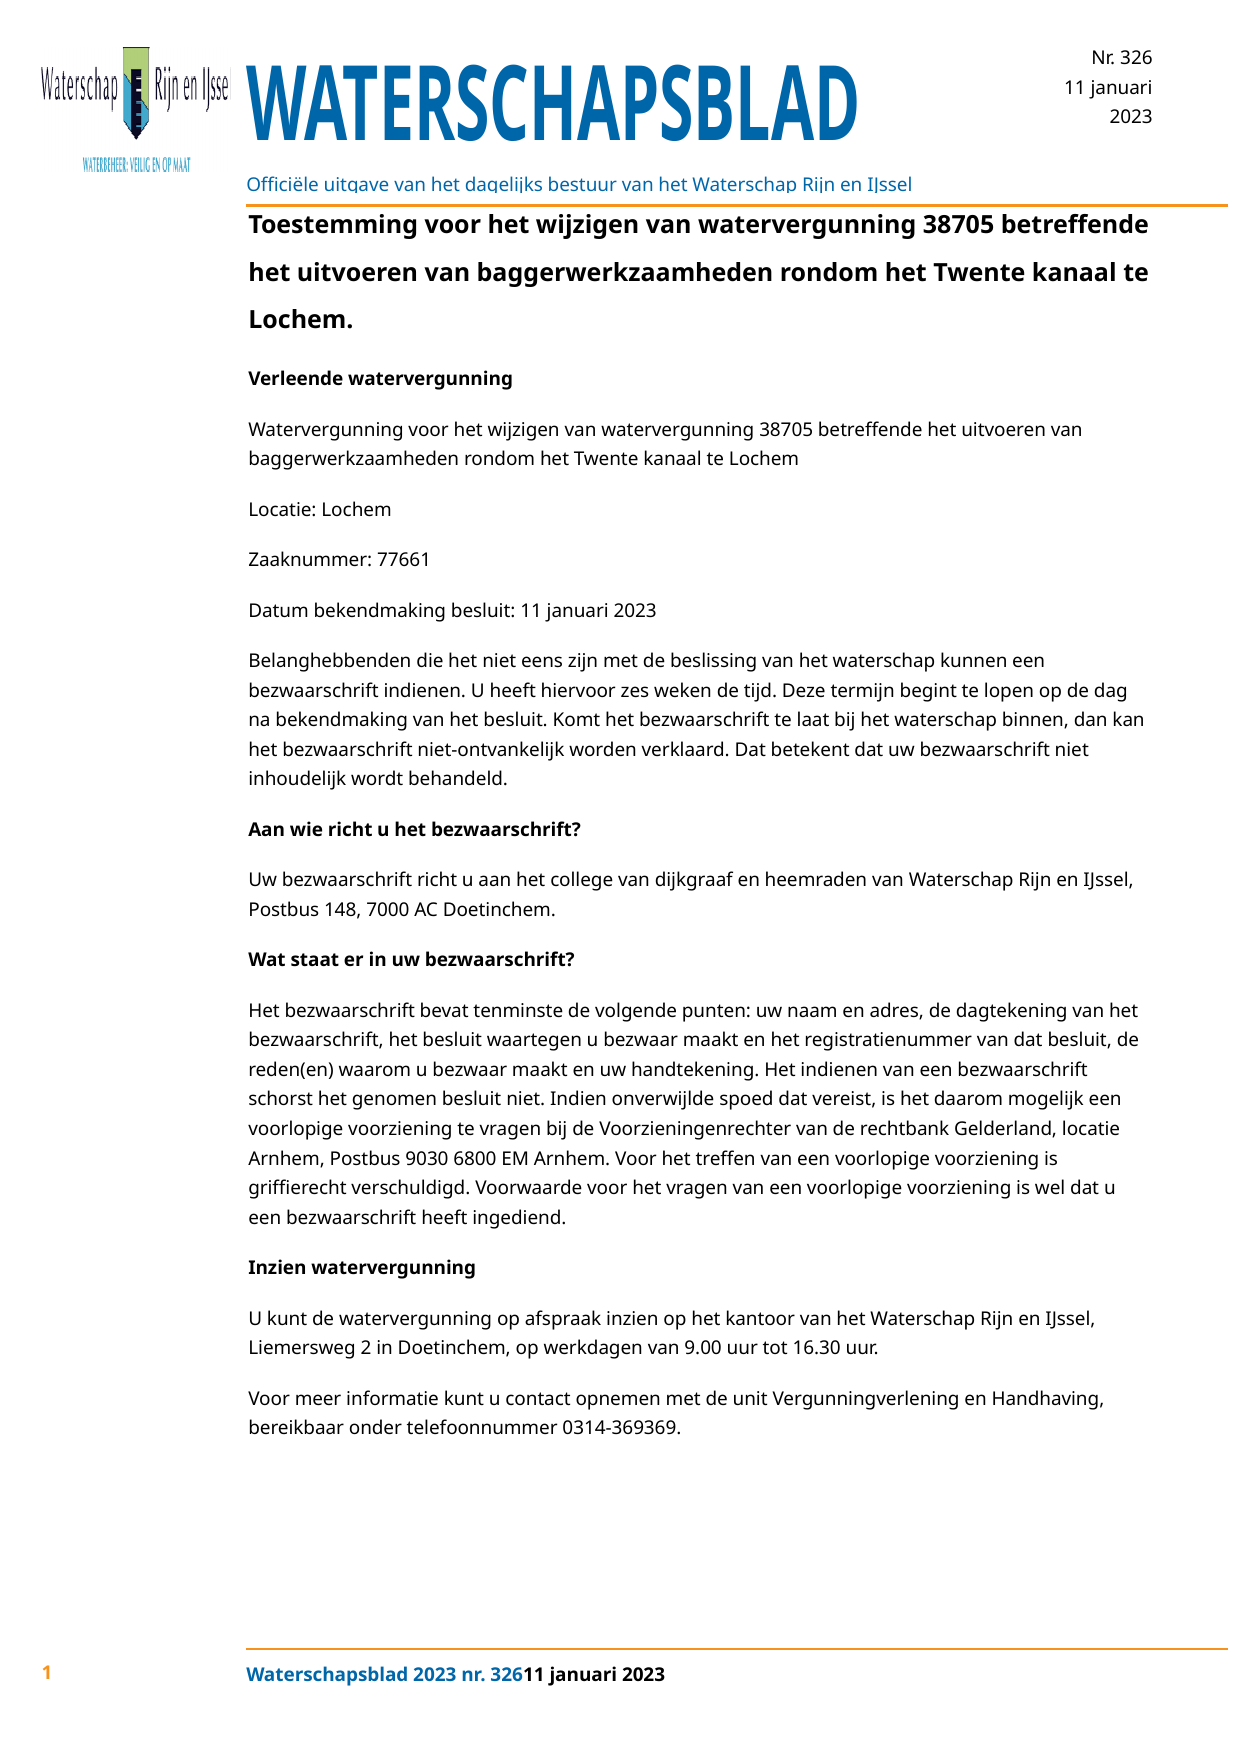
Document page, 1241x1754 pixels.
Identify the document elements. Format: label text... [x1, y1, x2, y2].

text Watervergunning voor het wijzigen van watervergunning 38705 betreffende het uitvoeren van baggerwerkzaamheden rondom het Twente kanaal te Lochem [248, 416, 1152, 471]
text Datum bekendmaking besluit: 11 januari 2023 [248, 597, 1152, 622]
text U kunt de watervergunning op afspraak inzien op het kantoor van het Waterschap Rijn en IJssel, Liemersweg 2 in Doetinchem, op werkdagen van 9.00 uur tot 16.30 uur. [248, 1305, 1152, 1360]
text Voor meer informatie kunt u contact opnemen met de unit Vergunningverlening en Handhaving, bereikbaar onder telefoonnummer 0314-369369. [248, 1385, 1152, 1440]
text Zaaknummer: 77661 [248, 546, 1152, 572]
text Aan wie richt u het bezwaarschrift? [248, 816, 1152, 842]
text Toestemming voor het wijzigen van watervergunning 38705 betreffende het uitvoeren van baggerwerkzaamheden rondom het Twente kanaal te Lochem. [248, 207, 1152, 336]
text Locatie: Lochem [248, 496, 1152, 522]
text Belanghebbenden die het niet eens zijn met de beslissing van het waterschap kunnen een bezwaarschrift indienen. U heeft hiervoor zes weken de tijd. Deze termijn begint te lopen op de dag na bekendmaking van het besluit. Komt het bezwaarschrift te laat bij het waterschap binnen, dan kan het bezwaarschrift niet-ontvankelijk worden verklaard. Dat betekent dat uw bezwaarschrift niet inhoudelijk wordt behandeld. [248, 647, 1152, 791]
text Verleende watervergunning [248, 366, 1152, 391]
text Inzien watervergunning [248, 1254, 1152, 1280]
text Uw bezwaarschrift richt u aan het college van dijkgraaf en heemraden van Waterschap Rijn en IJssel, Postbus 148, 7000 AC Doetinchem. [248, 866, 1152, 922]
text Het bezwaarschrift bevat tenminste de volgende punten: uw naam en adres, de dagtekening van het bezwaarschrift, het besluit waartegen u bezwaar maakt en het registratienummer van dat besluit, de reden(en) waarom u bezwaar maakt en uw handtekening. Het indienen van een bezwaarschrift schorst het genomen besluit niet. Indien onverwijlde spoed dat vereist, is het daarom mogelijk een voorlopige voorziening te vragen bij de Voorzieningenrechter van de rechtbank Gelderland, locatie Arnhem, Postbus 9030 6800 EM Arnhem. Voor het treffen van een voorlopige voorziening is griffierecht verschuldigd. Voorwaarde voor het vragen van een voorlopige voorziening is wel dat u een bezwaarschrift heeft ingediend. [248, 997, 1152, 1229]
picture [41, 47, 231, 172]
text Wat staat er in uw bezwaarschrift? [248, 946, 1152, 972]
